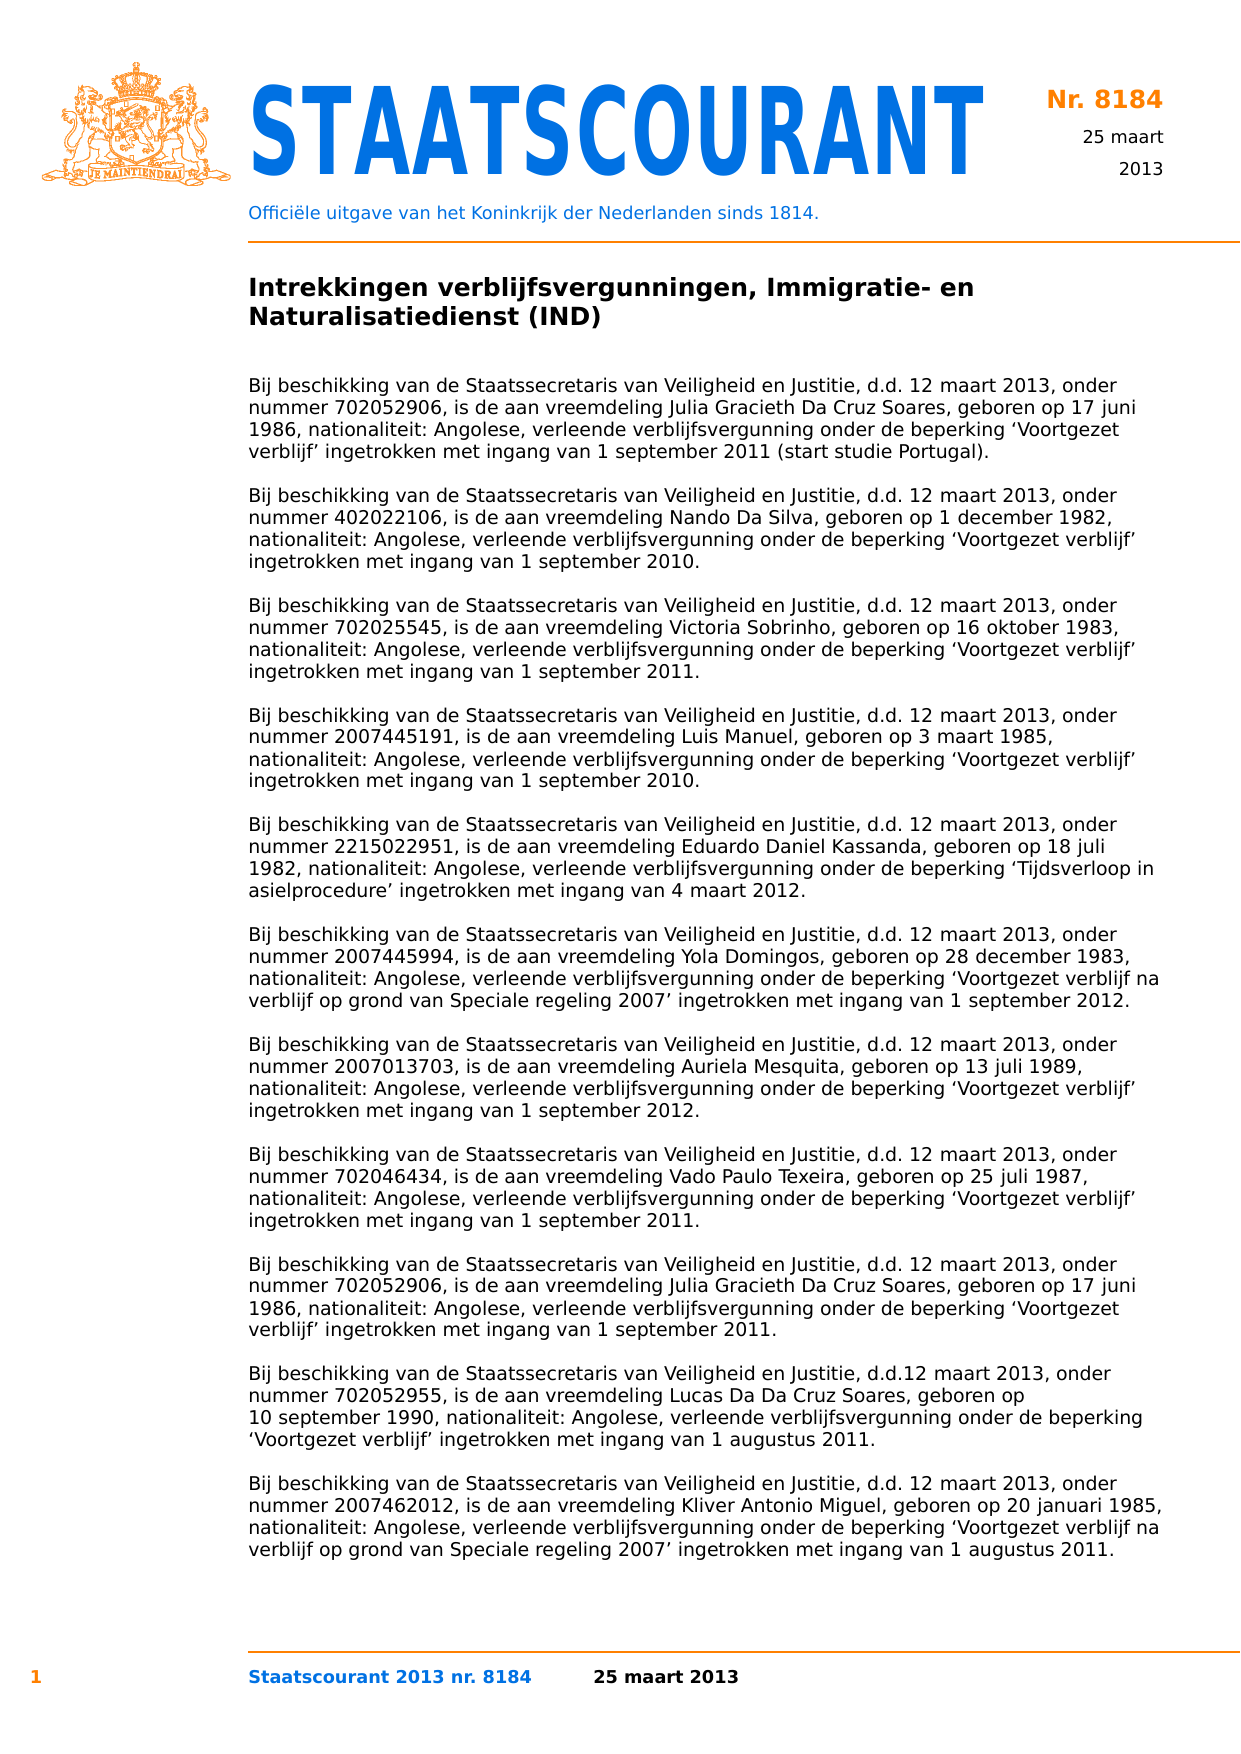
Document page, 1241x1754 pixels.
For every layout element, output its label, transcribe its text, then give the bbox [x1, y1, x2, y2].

subtitle Intrekkingen verblijfsvergunningen, Immigratie- en Naturalisatiedienst (IND) [248, 273, 1163, 331]
table_cell Officiële uitgave van het Koninkrijk der Nederlanden sinds 1814. [248, 203, 1240, 241]
text Bij beschikking van de Staatssecretaris van Veiligheid en Justitie, d.d. 12 maart 2013, onder nummer 702052906, is de aan vreemdeling Julia Gracieth Da Cruz Soares, geboren op 17 juni 1986, nationaliteit: Angolese, verleende verblijfsvergunning onder de beperking ‘Voortgezet verblijf’ ingetrokken met ingang van 1 september 2011 (start studie Portugal). [248, 375, 1163, 463]
table_cell 25 maart [998, 121, 1240, 153]
picture [41, 62, 231, 186]
table_header [25, 62, 248, 241]
text Bij beschikking van de Staatssecretaris van Veiligheid en Justitie, d.d. 12 maart 2013, onder nummer 702052906, is de aan vreemdeling Julia Gracieth Da Cruz Soares, geboren op 17 juni 1986, nationaliteit: Angolese, verleende verblijfsvergunning onder de beperking ‘Voortgezet verblijf’ ingetrokken met ingang van 1 september 2011. [248, 1253, 1163, 1341]
text Bij beschikking van de Staatssecretaris van Veiligheid en Justitie, d.d. 12 maart 2013, onder nummer 702025545, is de aan vreemdeling Victoria Sobrinho, geboren op 16 oktober 1983, nationaliteit: Angolese, verleende verblijfsvergunning onder de beperking ‘Voortgezet verblijf’ ingetrokken met ingang van 1 september 2011. [248, 595, 1163, 683]
text Bij beschikking van de Staatssecretaris van Veiligheid en Justitie, d.d. 12 maart 2013, onder nummer 2007013703, is de aan vreemdeling Auriela Mesquita, geboren op 13 juli 1989, nationaliteit: Angolese, verleende verblijfsvergunning onder de beperking ‘Voortgezet verblijf’ ingetrokken met ingang van 1 september 2012. [248, 1034, 1163, 1122]
text Bij beschikking van de Staatssecretaris van Veiligheid en Justitie, d.d. 12 maart 2013, onder nummer 702046434, is de aan vreemdeling Vado Paulo Texeira, geboren op 25 juli 1987, nationaliteit: Angolese, verleende verblijfsvergunning onder de beperking ‘Voortgezet verblijf’ ingetrokken met ingang van 1 september 2011. [248, 1144, 1163, 1232]
table_header STAATSCOURANT [248, 62, 998, 203]
text Bij beschikking van de Staatssecretaris van Veiligheid en Justitie, d.d. 12 maart 2013, onder nummer 2007462012, is de aan vreemdeling Kliver Antonio Miguel, geboren op 20 januari 1985, nationaliteit: Angolese, verleende verblijfsvergunning onder de beperking ‘Voortgezet verblijf na verblijf op grond van Speciale regeling 2007’ ingetrokken met ingang van 1 augustus 2011. [248, 1473, 1163, 1561]
text Bij beschikking van de Staatssecretaris van Veiligheid en Justitie, d.d. 12 maart 2013, onder nummer 2215022951, is de aan vreemdeling Eduardo Daniel Kassanda, geboren op 18 juli 1982, nationaliteit: Angolese, verleende verblijfsvergunning onder de beperking ‘Tijdsverloop in asielprocedure’ ingetrokken met ingang van 4 maart 2012. [248, 814, 1163, 902]
text Bij beschikking van de Staatssecretaris van Veiligheid en Justitie, d.d. 12 maart 2013, onder nummer 2007445191, is de aan vreemdeling Luis Manuel, geboren op 3 maart 1985, nationaliteit: Angolese, verleende verblijfsvergunning onder de beperking ‘Voortgezet verblijf’ ingetrokken met ingang van 1 september 2010. [248, 704, 1163, 792]
text Bij beschikking van de Staatssecretaris van Veiligheid en Justitie, d.d. 12 maart 2013, onder nummer 2007445994, is de aan vreemdeling Yola Domingos, geboren op 28 december 1983, nationaliteit: Angolese, verleende verblijfsvergunning onder de beperking ‘Voortgezet verblijf na verblijf op grond van Speciale regeling 2007’ ingetrokken met ingang van 1 september 2012. [248, 924, 1163, 1012]
table_cell 2013 [998, 153, 1240, 203]
text Bij beschikking van de Staatssecretaris van Veiligheid en Justitie, d.d.12 maart 2013, onder nummer 702052955, is de aan vreemdeling Lucas Da Da Cruz Soares, geboren op 10 september 1990, nationaliteit: Angolese, verleende verblijfsvergunning onder de beperking ‘Voortgezet verblijf’ ingetrokken met ingang van 1 augustus 2011. [248, 1363, 1163, 1451]
text Bij beschikking van de Staatssecretaris van Veiligheid en Justitie, d.d. 12 maart 2013, onder nummer 402022106, is de aan vreemdeling Nando Da Silva, geboren op 1 december 1982, nationaliteit: Angolese, verleende verblijfsvergunning onder de beperking ‘Voortgezet verblijf’ ingetrokken met ingang van 1 september 2010. [248, 485, 1163, 573]
table_header Nr. 8184 [998, 62, 1240, 121]
